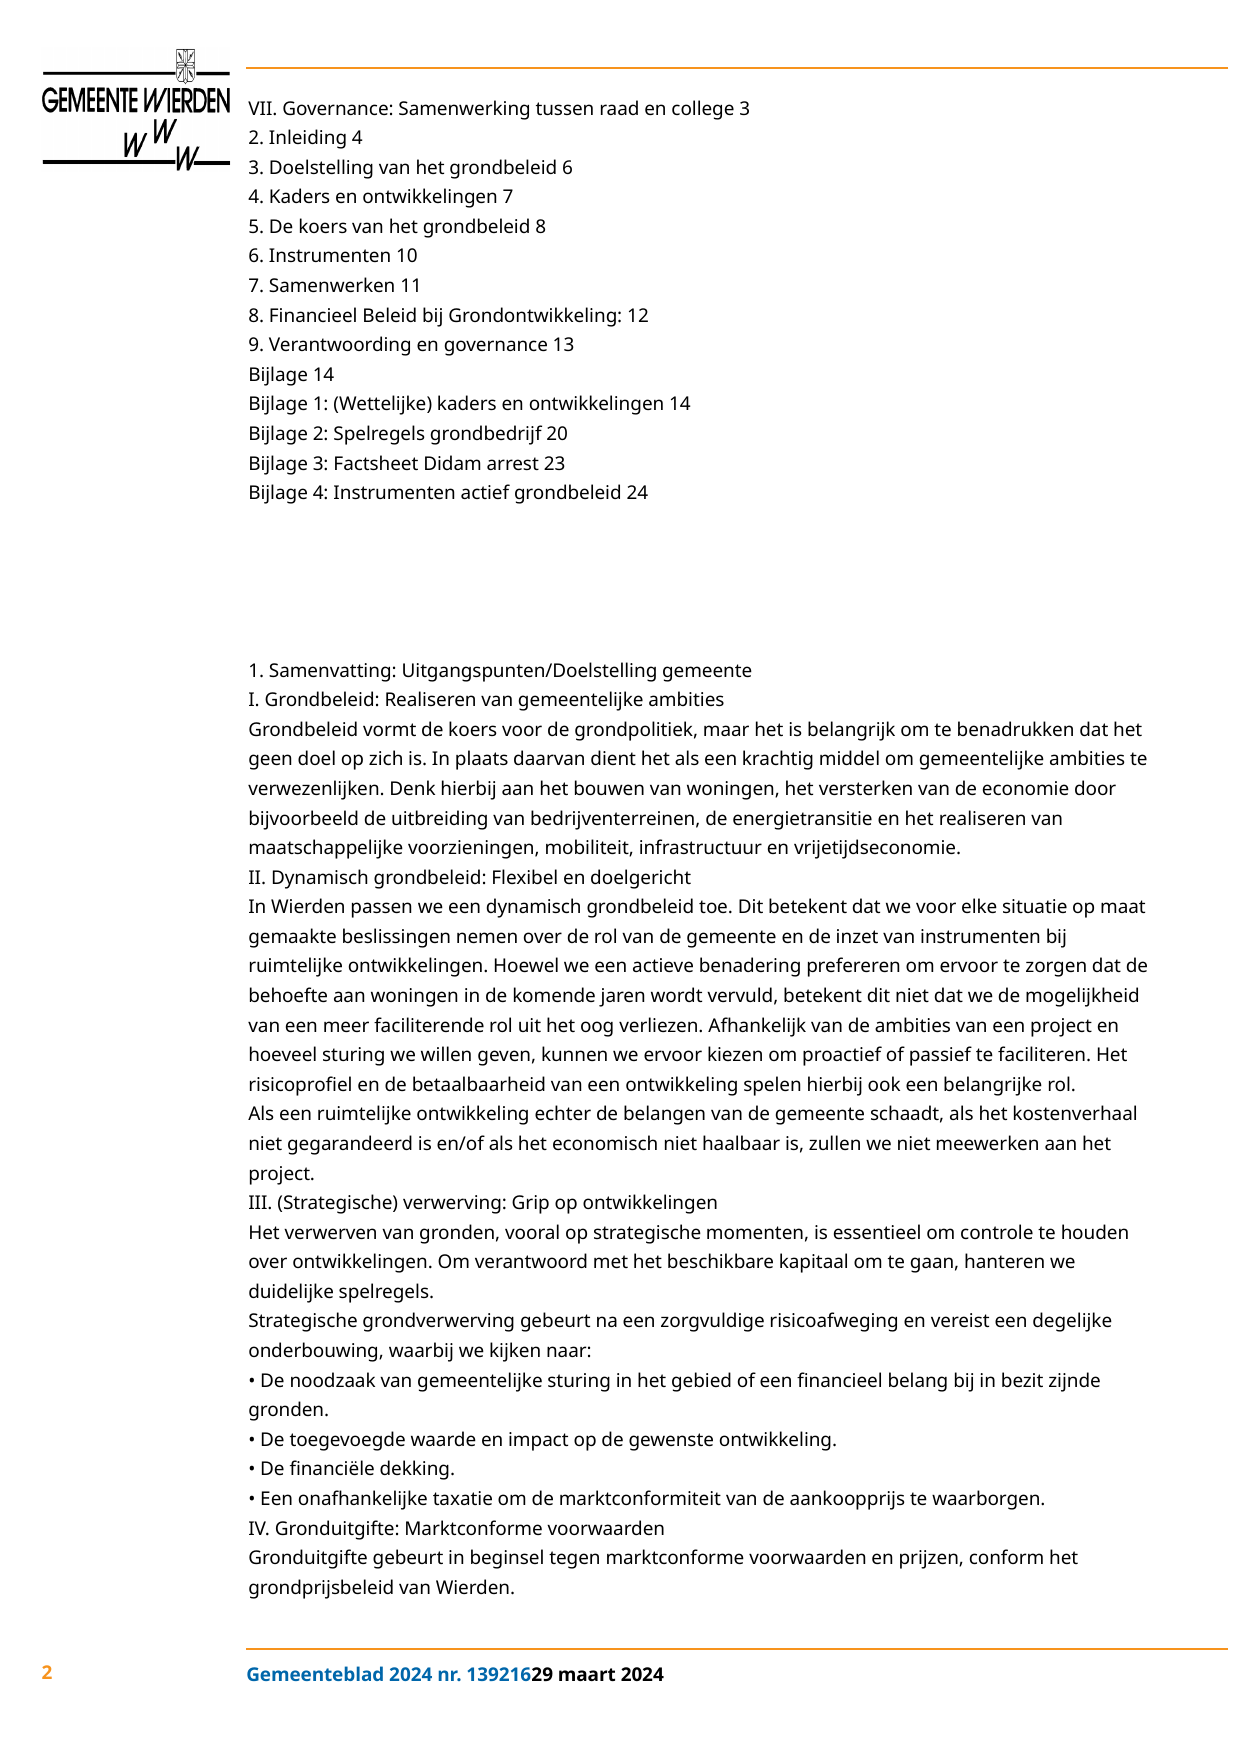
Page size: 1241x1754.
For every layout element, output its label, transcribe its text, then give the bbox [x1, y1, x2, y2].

text • De noodzaak van gemeentelijke sturing in het gebied of een financieel belang bij in bezit zijnde gronden. [248, 1367, 1152, 1422]
text Bijlage 3: Factsheet Didam arrest 23 [248, 450, 1152, 476]
text VII. Governance: Samenwerking tussen raad en college 3 [248, 95, 1152, 121]
text IV. Gronduitgifte: Marktconforme voorwaarden [248, 1515, 1152, 1541]
text Bijlage 1: (Wettelijke) kaders en ontwikkelingen 14 [248, 391, 1152, 416]
text 6. Instrumenten 10 [248, 243, 1152, 268]
picture [41, 47, 231, 172]
text 2. Inleiding 4 [248, 124, 1152, 150]
text Bijlage 4: Instrumenten actief grondbeleid 24 [248, 479, 1152, 505]
text Bijlage 2: Spelregels grondbedrijf 20 [248, 420, 1152, 446]
text Grondbeleid vormt de koers voor de grondpolitiek, maar het is belangrijk om te benadrukken dat het geen doel op zich is. In plaats daarvan dient het als een krachtig middel om gemeentelijke ambities te verwezenlijken. Denk hierbij aan het bouwen van woningen, het versterken van de economie door bijvoorbeeld de uitbreiding van bedrijventerreinen, de energietransitie en het realiseren van maatschappelijke voorzieningen, mobiliteit, infrastructuur en vrijetijdseconomie. [248, 716, 1152, 860]
text 9. Verantwoording en governance 13 [248, 331, 1152, 357]
text Strategische grondverwerving gebeurt na een zorgvuldige risicoafweging en vereist een degelijke onderbouwing, waarbij we kijken naar: [248, 1308, 1152, 1363]
text Het verwerven van gronden, vooral op strategische momenten, is essentieel om controle te houden over ontwikkelingen. Om verantwoord met het beschikbare kapitaal om te gaan, hanteren we duidelijke spelregels. [248, 1219, 1152, 1304]
text Bijlage 14 [248, 361, 1152, 387]
text 3. Doelstelling van het grondbeleid 6 [248, 154, 1152, 180]
text Gronduitgifte gebeurt in beginsel tegen marktconforme voorwaarden en prijzen, conform het grondprijsbeleid van Wierden. [248, 1544, 1152, 1600]
text I. Grondbeleid: Realiseren van gemeentelijke ambities [248, 686, 1152, 712]
text • Een onafhankelijke taxatie om de marktconformiteit van de aankoopprijs te waarborgen. [248, 1485, 1152, 1511]
text III. (Strategische) verwerving: Grip op ontwikkelingen [248, 1189, 1152, 1215]
text • De financiële dekking. [248, 1456, 1152, 1481]
text 5. De koers van het grondbeleid 8 [248, 213, 1152, 239]
text 7. Samenwerken 11 [248, 272, 1152, 298]
text Als een ruimtelijke ontwikkeling echter de belangen van de gemeente schaadt, als het kostenverhaal niet gegarandeerd is en/of als het economisch niet haalbaar is, zullen we niet meewerken aan het project. [248, 1101, 1152, 1186]
text • De toegevoegde waarde en impact op de gewenste ontwikkeling. [248, 1426, 1152, 1452]
text In Wierden passen we een dynamisch grondbeleid toe. Dit betekent dat we voor elke situatie op maat gemaakte beslissingen nemen over de rol van de gemeente en de inzet van instrumenten bij ruimtelijke ontwikkelingen. Hoewel we een actieve benadering prefereren om ervoor te zorgen dat de behoefte aan woningen in de komende jaren wordt vervuld, betekent dit niet dat we de mogelijkheid van een meer faciliterende rol uit het oog verliezen. Afhankelijk van de ambities van een project en hoeveel sturing we willen geven, kunnen we ervoor kiezen om proactief of passief te faciliteren. Het risicoprofiel en de betaalbaarheid van een ontwikkeling spelen hierbij ook een belangrijke rol. [248, 893, 1152, 1097]
text 1. Samenvatting: Uitgangspunten/Doelstelling gemeente [248, 657, 1152, 683]
text II. Dynamisch grondbeleid: Flexibel en doelgericht [248, 864, 1152, 890]
text 4. Kaders en ontwikkelingen 7 [248, 183, 1152, 209]
text 8. Financieel Beleid bij Grondontwikkeling: 12 [248, 302, 1152, 328]
